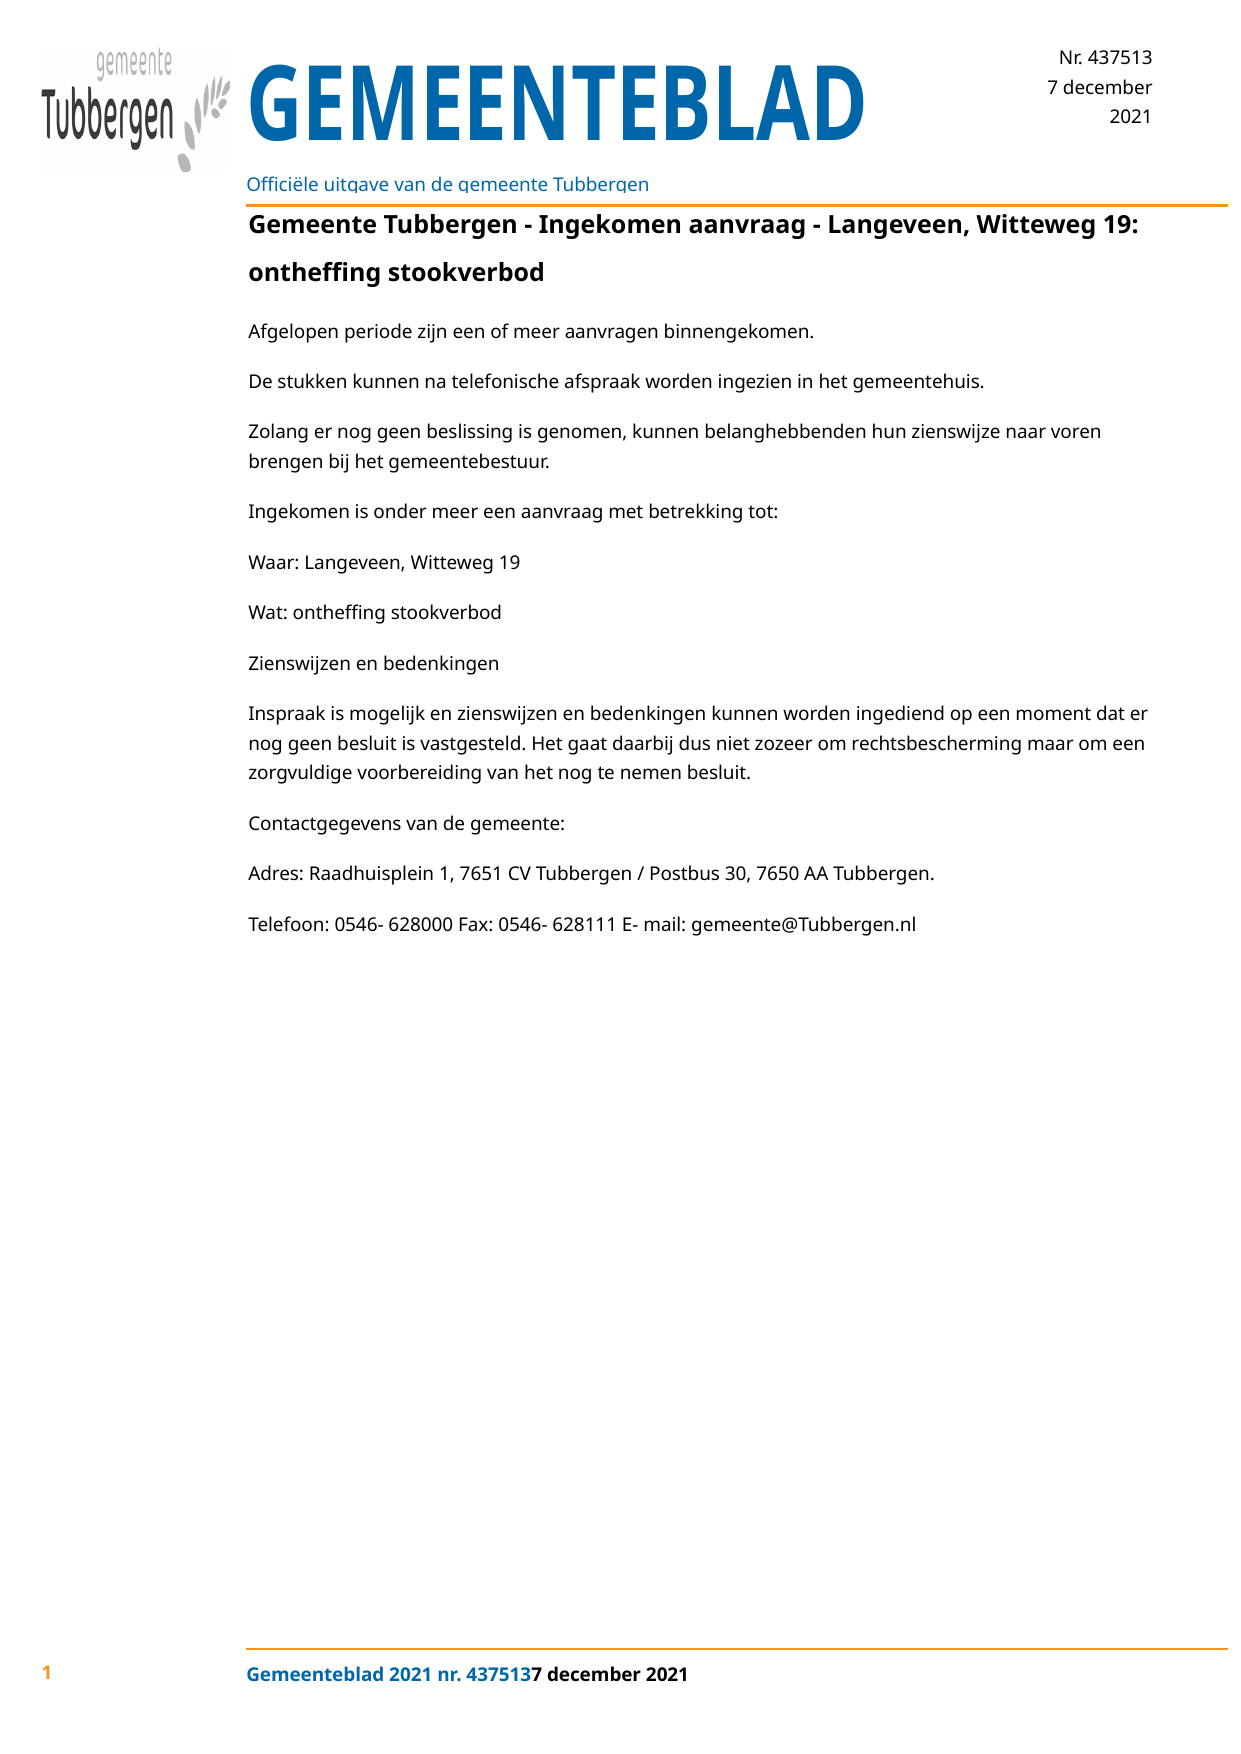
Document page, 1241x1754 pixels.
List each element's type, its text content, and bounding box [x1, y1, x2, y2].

text Zolang er nog geen beslissing is genomen, kunnen belanghebbenden hun zienswijze naar voren brengen bij het gemeentebestuur. [248, 419, 1152, 474]
text Wat: ontheffing stookverbod [248, 599, 1152, 625]
text De stukken kunnen na telefonische afspraak worden ingezien in het gemeentehuis. [248, 368, 1152, 394]
text Gemeente Tubbergen - Ingekomen aanvraag - Langeveen, Witteweg 19: ontheffing stookverbod [248, 207, 1152, 288]
text Telefoon: 0546- 628000 Fax: 0546- 628111 E- mail: gemeente@Tubbergen.nl [248, 911, 1152, 937]
text Contactgegevens van de gemeente: [248, 810, 1152, 836]
text Adres: Raadhuisplein 1, 7651 CV Tubbergen / Postbus 30, 7650 AA Tubbergen. [248, 860, 1152, 886]
text Ingekomen is onder meer een aanvraag met betrekking tot: [248, 499, 1152, 524]
text Waar: Langeveen, Witteweg 19 [248, 549, 1152, 575]
text Inspraak is mogelijk en zienswijzen en bedenkingen kunnen worden ingediend op een moment dat er nog geen besluit is vastgesteld. Het gaat daarbij dus niet zozeer om rechtsbescherming maar om een zorgvuldige voorbereiding van het nog te nemen besluit. [248, 700, 1152, 785]
text Afgelopen periode zijn een of meer aanvragen binnengekomen. [248, 318, 1152, 344]
picture [41, 47, 231, 172]
text Zienswijzen en bedenkingen [248, 650, 1152, 676]
